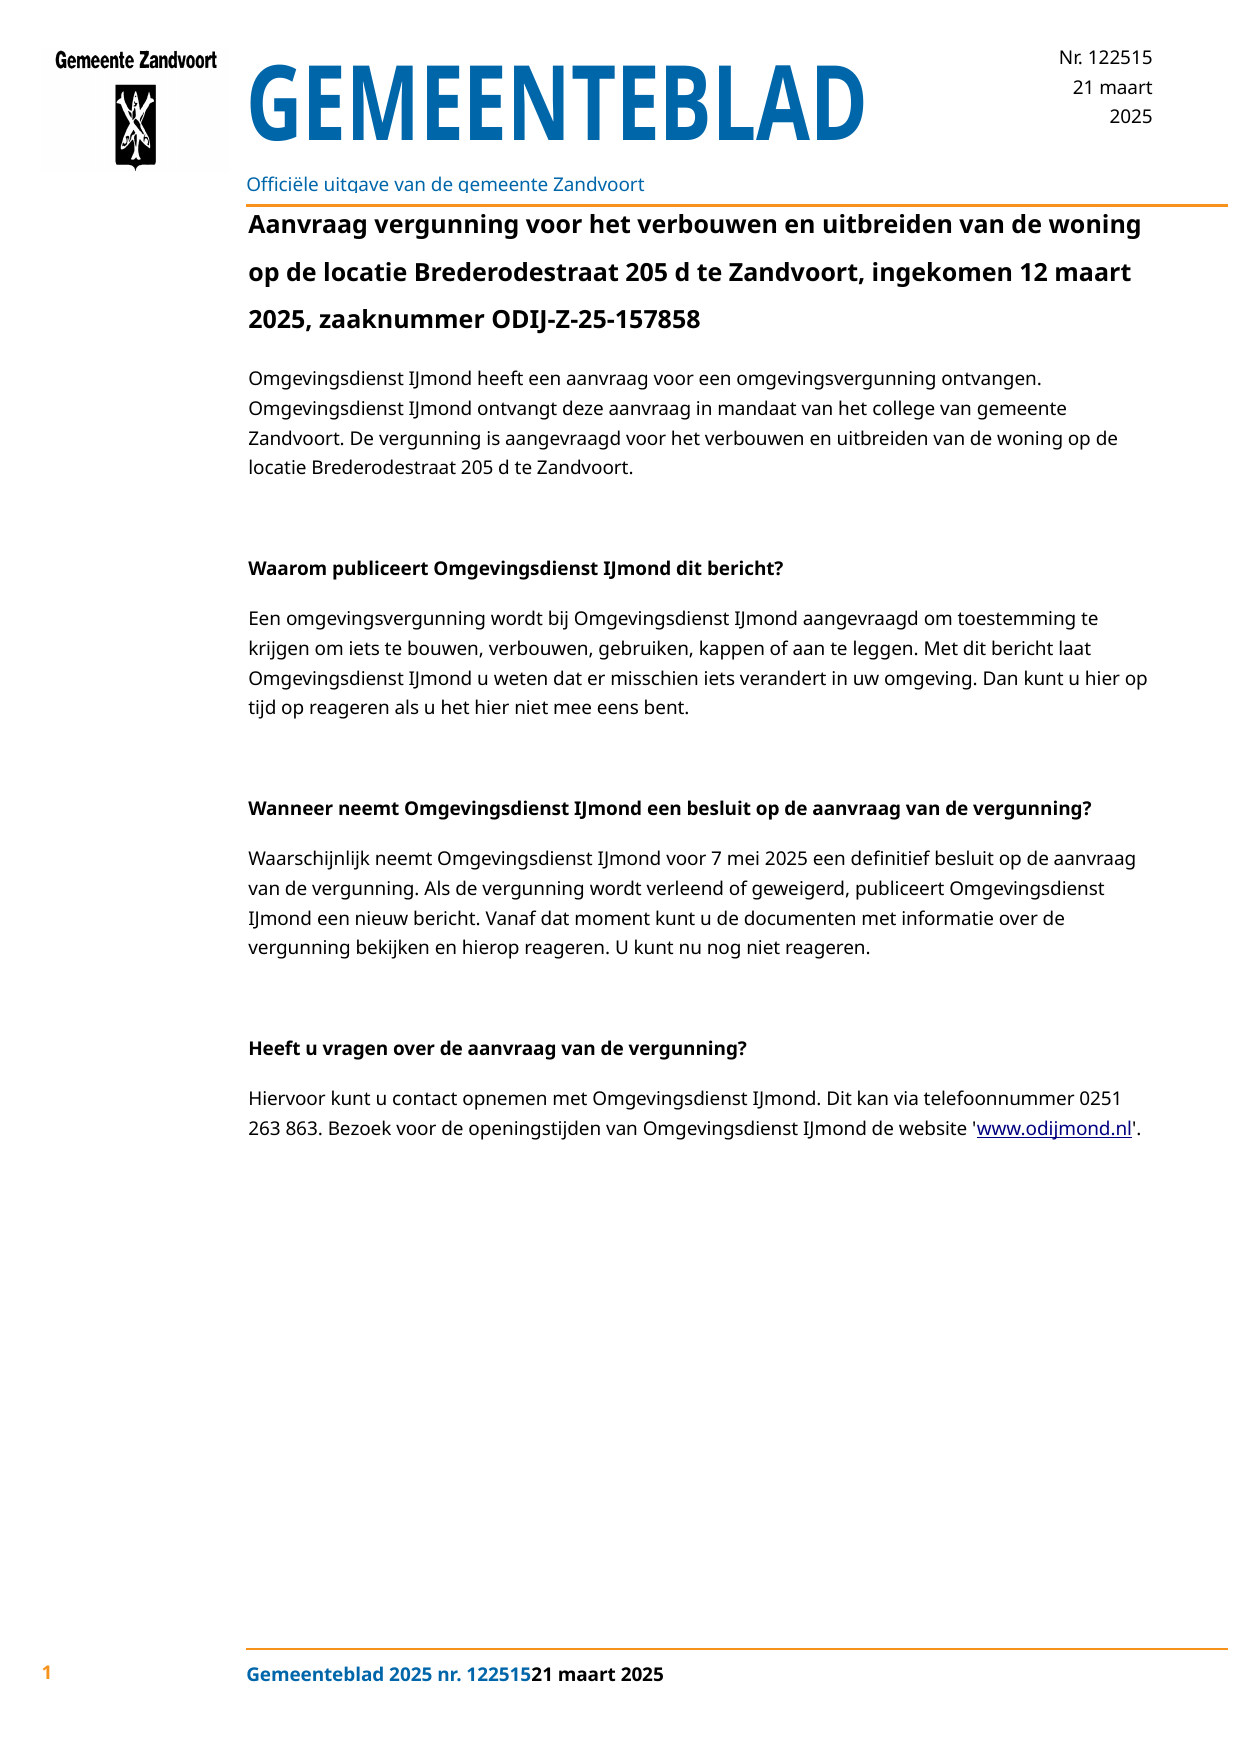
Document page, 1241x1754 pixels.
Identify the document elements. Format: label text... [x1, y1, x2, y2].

text Waarom publiceert Omgevingsdienst IJmond dit bericht? [248, 555, 1152, 581]
picture [41, 47, 231, 172]
text Een omgevingsvergunning wordt bij Omgevingsdienst IJmond aangevraagd om toestemming te krijgen om iets te bouwen, verbouwen, gebruiken, kappen of aan te leggen. Met dit bericht laat Omgevingsdienst IJmond u weten dat er misschien iets verandert in uw omgeving. Dan kunt u hier op tijd op reageren als u het hier niet mee eens bent. [248, 606, 1152, 720]
text Wanneer neemt Omgevingsdienst IJmond een besluit op de aanvraag van de vergunning? [248, 795, 1152, 821]
text Waarschijnlijk neemt Omgevingsdienst IJmond voor 7 mei 2025 een definitief besluit op de aanvraag van de vergunning. Als de vergunning wordt verleend of geweigerd, publiceert Omgevingsdienst IJmond een nieuw bericht. Vanaf dat moment kunt u de documenten met informatie over de vergunning bekijken en hierop reageren. U kunt nu nog niet reageren. [248, 846, 1152, 960]
text Omgevingsdienst IJmond heeft een aanvraag voor een omgevingsvergunning ontvangen. Omgevingsdienst IJmond ontvangt deze aanvraag in mandaat van het college van gemeente Zandvoort. De vergunning is aangevraagd voor het verbouwen en uitbreiden van de woning op de locatie Brederodestraat 205 d te Zandvoort. [248, 366, 1152, 480]
text Heeft u vragen over de aanvraag van de vergunning? [248, 1035, 1152, 1061]
text Aanvraag vergunning voor het verbouwen en uitbreiden van de woning op de locatie Brederodestraat 205 d te Zandvoort, ingekomen 12 maart 2025, zaaknummer ODIJ-Z-25-157858 [248, 207, 1152, 336]
text Hiervoor kunt u contact opnemen met Omgevingsdienst IJmond. Dit kan via telefoonnummer 0251 263 863. Bezoek voor de openingstijden van Omgevingsdienst IJmond de website 'www.odijmond.nl'. [248, 1086, 1152, 1141]
